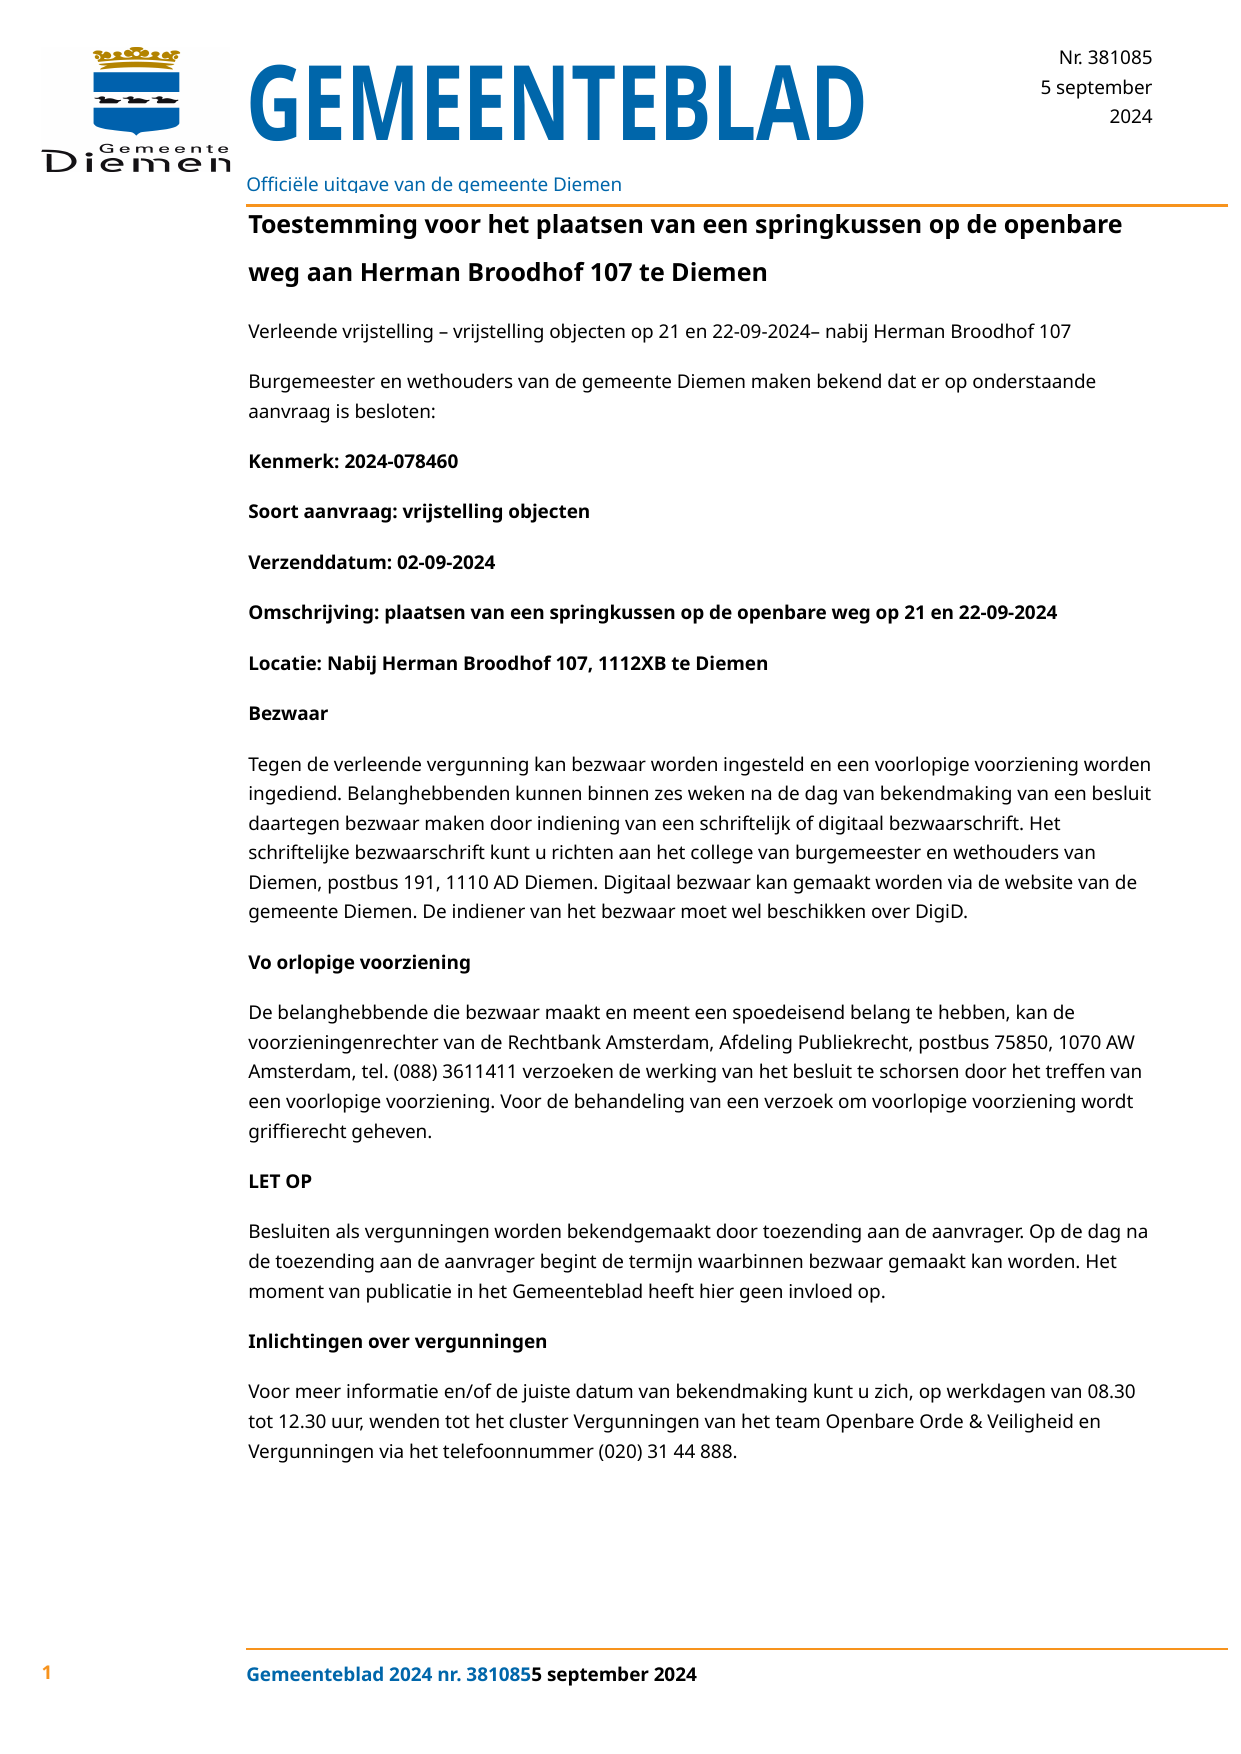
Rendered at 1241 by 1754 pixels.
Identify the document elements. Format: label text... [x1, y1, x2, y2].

text Verzenddatum: 02-09-2024 [248, 549, 1152, 575]
text Vo orlopige voorziening [248, 949, 1152, 975]
text Tegen de verleende vergunning kan bezwaar worden ingesteld en een voorlopige voorziening worden ingediend. Belanghebbenden kunnen binnen zes weken na de dag van bekendmaking van een besluit daartegen bezwaar maken door indiening van een schriftelijk of digitaal bezwaarschrift. Het schriftelijke bezwaarschrift kunt u richten aan het college van burgemeester en wethouders van Diemen, postbus 191, 1110 AD Diemen. Digitaal bezwaar kan gemaakt worden via de website van de gemeente Diemen. De indiener van het bezwaar moet wel beschikken over DigiD. [248, 751, 1152, 924]
text Verleende vrijstelling – vrijstelling objecten op 21 en 22-09-2024– nabij Herman Broodhof 107 [248, 318, 1152, 344]
text Locatie: Nabij Herman Broodhof 107, 1112XB te Diemen [248, 650, 1152, 676]
text De belanghebbende die bezwaar maakt en meent een spoedeisend belang te hebben, kan de voorzieningenrechter van de Rechtbank Amsterdam, Afdeling Publiekrecht, postbus 75850, 1070 AW Amsterdam, tel. (088) 3611411 verzoeken de werking van het besluit te schorsen door het treffen van een voorlopige voorziening. Voor de behandeling van een verzoek om voorlopige voorziening wordt griffierecht geheven. [248, 999, 1152, 1144]
text Besluiten als vergunningen worden bekendgemaakt door toezending aan de aanvrager. Op de dag na de toezending aan de aanvrager begint de termijn waarbinnen bezwaar gemaakt kan worden. Het moment van publicatie in het Gemeenteblad heeft hier geen invloed op. [248, 1219, 1152, 1304]
text Bezwaar [248, 700, 1152, 726]
picture [41, 47, 231, 172]
text Kenmerk: 2024-078460 [248, 448, 1152, 474]
text Voor meer informatie en/of de juiste datum van bekendmaking kunt u zich, op werkdagen van 08.30 tot 12.30 uur, wenden tot het cluster Vergunningen van het team Openbare Orde & Veiligheid en Vergunningen via het telefoonnummer (020) 31 44 888. [248, 1379, 1152, 1464]
text Toestemming voor het plaatsen van een springkussen op de openbare weg aan Herman Broodhof 107 te Diemen [248, 207, 1152, 288]
text Soort aanvraag: vrijstelling objecten [248, 499, 1152, 524]
text Burgemeester en wethouders van de gemeente Diemen maken bekend dat er op onderstaande aanvraag is besloten: [248, 368, 1152, 424]
text Inlichtingen over vergunningen [248, 1328, 1152, 1354]
text LET OP [248, 1168, 1152, 1194]
text Omschrijving: plaatsen van een springkussen op de openbare weg op 21 en 22-09-2024 [248, 599, 1152, 625]
